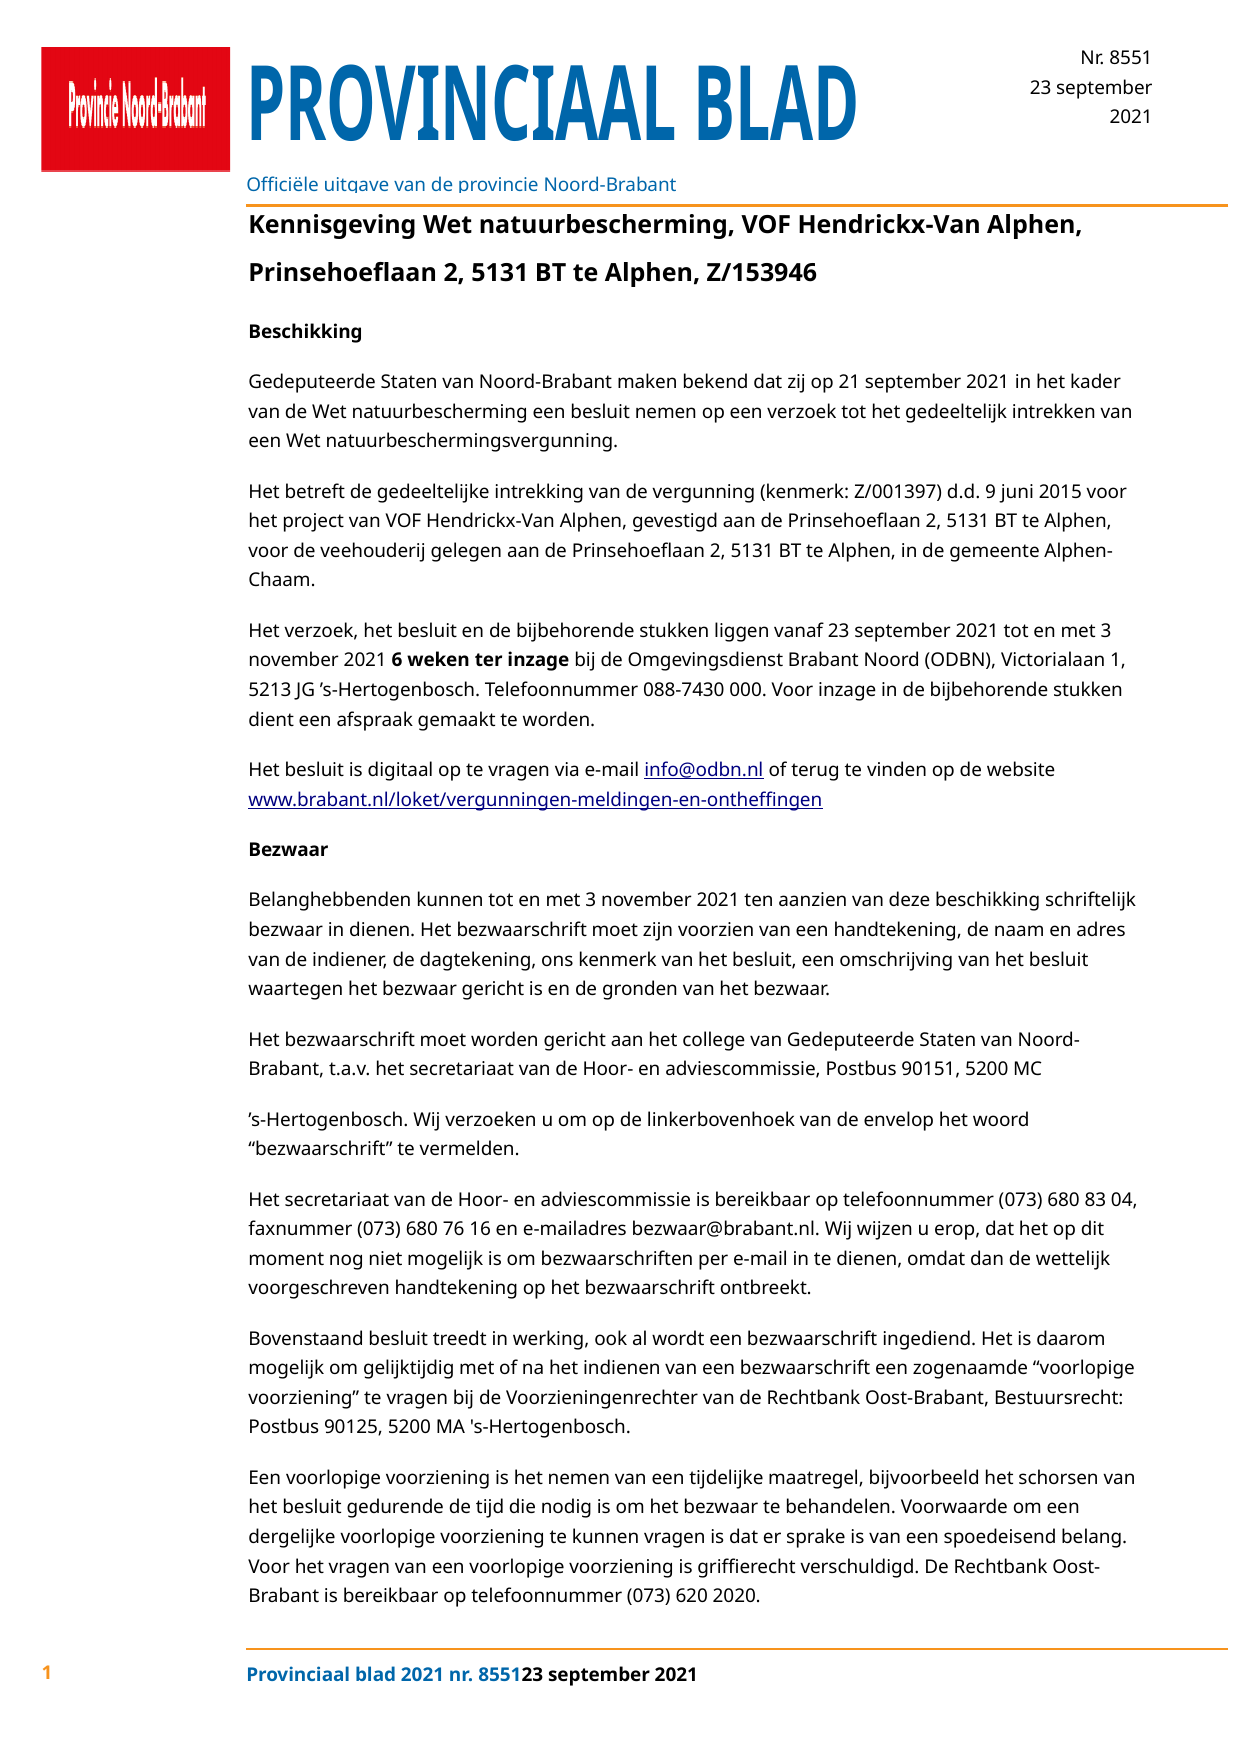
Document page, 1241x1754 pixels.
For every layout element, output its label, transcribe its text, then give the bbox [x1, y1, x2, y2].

text Het besluit is digitaal op te vragen via e-mail info@odbn.nl of terug te vinden op de website www.brabant.nl/loket/vergunningen-meldingen-en-ontheffingen [248, 756, 1152, 812]
text Het secretariaat van de Hoor- en adviescommissie is bereikbaar op telefoonnummer (073) 680 83 04, faxnummer (073) 680 76 16 en e-mailadres bezwaar@brabant.nl. Wij wijzen u erop, dat het op dit moment nog niet mogelijk is om bezwaarschriften per e-mail in te dienen, omdat dan de wettelijk voorgeschreven handtekening op het bezwaarschrift ontbreekt. [248, 1186, 1152, 1300]
text Bovenstaand besluit treedt in werking, ook al wordt een bezwaarschrift ingediend. Het is daarom mogelijk om gelijktijdig met of na het indienen van een bezwaarschrift een zogenaamde “voorlopige voorziening” te vragen bij de Voorzieningenrechter van de Rechtbank Oost-Brabant, Bestuursrecht: Postbus 90125, 5200 MA 's-Hertogenbosch. [248, 1325, 1152, 1439]
text Belanghebbenden kunnen tot en met 3 november 2021 ten aanzien van deze beschikking schriftelijk bezwaar in dienen. Het bezwaarschrift moet zijn voorzien van een handtekening, de naam en adres van de indiener, de dagtekening, ons kenmerk van het besluit, een omschrijving van het besluit waartegen het bezwaar gericht is en de gronden van het bezwaar. [248, 887, 1152, 1001]
text Een voorlopige voorziening is het nemen van een tijdelijke maatregel, bijvoorbeeld het schorsen van het besluit gedurende de tijd die nodig is om het bezwaar te behandelen. Voorwaarde om een dergelijke voorlopige voorziening te kunnen vragen is dat er sprake is van een spoedeisend belang. Voor het vragen van een voorlopige voorziening is griffierecht verschuldigd. De Rechtbank Oost-Brabant is bereikbaar op telefoonnummer (073) 620 2020. [248, 1464, 1152, 1608]
text Gedeputeerde Staten van Noord-Brabant maken bekend dat zij op 21 september 2021 in het kader van de Wet natuurbescherming een besluit nemen op een verzoek tot het gedeeltelijk intrekken van een Wet natuurbeschermingsvergunning. [248, 368, 1152, 453]
text Het betreft de gedeeltelijke intrekking van de vergunning (kenmerk: Z/001397) d.d. 9 juni 2015 voor het project van VOF Hendrickx-Van Alphen, gevestigd aan de Prinsehoeflaan 2, 5131 BT te Alphen, voor de veehouderij gelegen aan de Prinsehoeflaan 2, 5131 BT te Alphen, in de gemeente Alphen-Chaam. [248, 478, 1152, 592]
picture [41, 47, 231, 172]
text ’s-Hertogenbosch. Wij verzoeken u om op de linkerbovenhoek van de envelop het woord “bezwaarschrift” te vermelden. [248, 1106, 1152, 1161]
text Kennisgeving Wet natuurbescherming, VOF Hendrickx-Van Alphen, Prinsehoeflaan 2, 5131 BT te Alphen, Z/153946 [248, 207, 1152, 288]
text Het verzoek, het besluit en de bijbehorende stukken liggen vanaf 23 september 2021 tot en met 3 november 2021 6 weken ter inzage bij de Omgevingsdienst Brabant Noord (ODBN), Victorialaan 1, 5213 JG ’s-Hertogenbosch. Telefoonnummer 088-7430 000. Voor inzage in de bijbehorende stukken dient een afspraak gemaakt te worden. [248, 617, 1152, 732]
text Beschikking [248, 318, 1152, 344]
text Bezwaar [248, 836, 1152, 862]
text Het bezwaarschrift moet worden gericht aan het college van Gedeputeerde Staten van Noord-Brabant, t.a.v. het secretariaat van de Hoor- en adviescommissie, Postbus 90151, 5200 MC [248, 1026, 1152, 1081]
